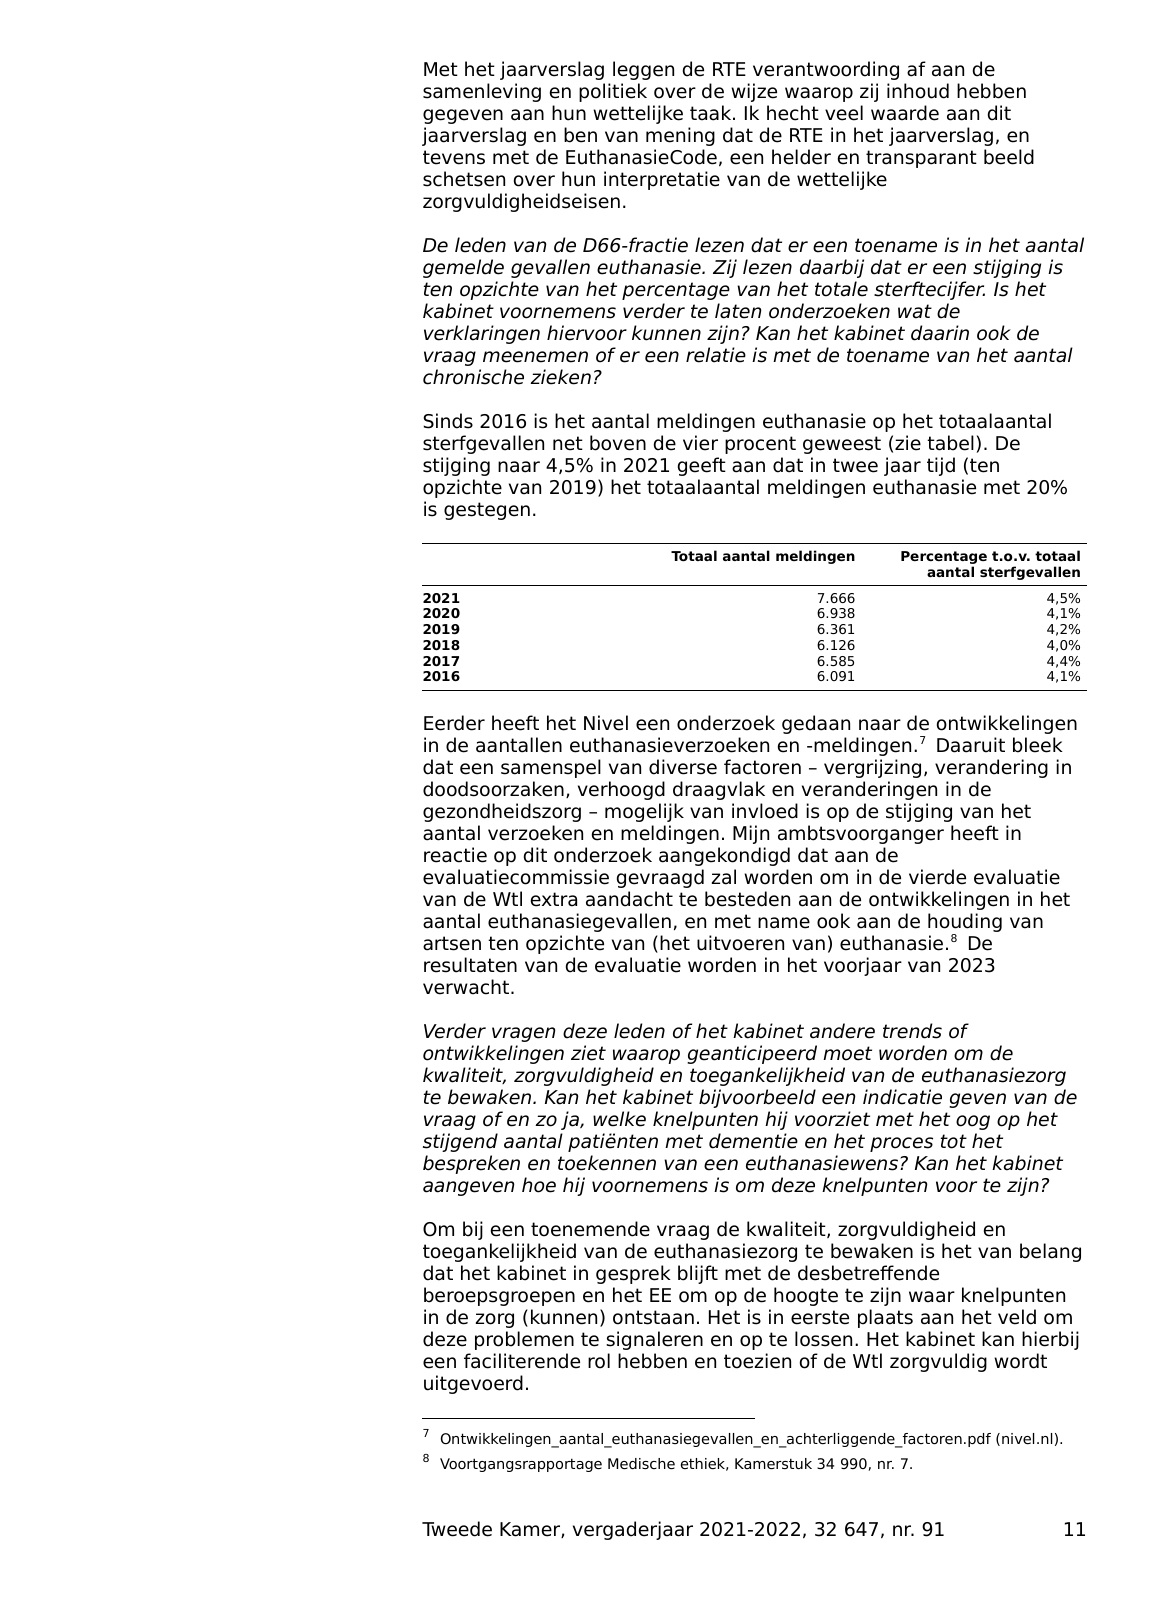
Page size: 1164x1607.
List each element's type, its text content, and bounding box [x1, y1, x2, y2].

table_cell 2018 [422, 638, 642, 653]
table_cell 4,0% [861, 638, 1087, 653]
table_cell 6.938 [642, 606, 861, 622]
table_cell 4,5% [861, 586, 1087, 606]
table_cell 2020 [422, 606, 642, 622]
table_header [422, 544, 642, 585]
table_cell 7.666 [642, 586, 861, 606]
text Ontwikkelingen_aantal_euthanasiegevallen_en_achterliggende_factoren.pdf (nivel.nl). [422, 1427, 1087, 1449]
table_cell 4,4% [861, 654, 1087, 669]
table_header Totaal aantal meldingen [642, 544, 861, 585]
table_cell 4,2% [861, 622, 1087, 638]
text De leden van de D66-fractie lezen dat er een toename is in het aantal gemelde gevallen euthanasie. Zij lezen daarbij dat er een stijging is ten opzichte van het percentage van het totale sterftecijfer. Is het kabinet voornemens verder te laten onderzoeken wat de verklaringen hiervoor kunnen zijn? Kan het kabinet daarin ook de vraag meenemen of er een relatie is met de toename van het aantal chronische zieken? [422, 235, 1087, 389]
text Voortgangsrapportage Medische ethiek, Kamerstuk 34 990, nr. 7. [422, 1452, 1087, 1474]
table_cell 6.585 [642, 654, 861, 669]
table_cell 6.126 [642, 638, 861, 653]
text Om bij een toenemende vraag de kwaliteit, zorgvuldigheid en toegankelijkheid van de euthanasiezorg te bewaken is het van belang dat het kabinet in gesprek blijft met de desbetreffende beroepsgroepen en het EE om op de hoogte te zijn waar knelpunten in de zorg (kunnen) ontstaan. Het is in eerste plaats aan het veld om deze problemen te signaleren en op te lossen. Het kabinet kan hierbij een faciliterende rol hebben en toezien of de Wtl zorgvuldig wordt uitgevoerd. [422, 1219, 1087, 1394]
table_header Percentage t.o.v. totaal aantal sterfgevallen [861, 544, 1087, 585]
table_cell 2019 [422, 622, 642, 638]
text Verder vragen deze leden of het kabinet andere trends of ontwikkelingen ziet waarop geanticipeerd moet worden om de kwaliteit, zorgvuldigheid en toegankelijkheid van de euthanasiezorg te bewaken. Kan het kabinet bijvoorbeeld een indicatie geven van de vraag of en zo ja, welke knelpunten hij voorziet met het oog op het stijgend aantal patiënten met dementie en het proces tot het bespreken en toekennen van een euthanasiewens? Kan het kabinet aangeven hoe hij voornemens is om deze knelpunten voor te zijn? [422, 1021, 1087, 1197]
text Sinds 2016 is het aantal meldingen euthanasie op het totaalaantal sterfgevallen net boven de vier procent geweest (zie tabel). De stijging naar 4,5% in 2021 geeft aan dat in twee jaar tijd (ten opzichte van 2019) het totaalaantal meldingen euthanasie met 20% is gestegen. [422, 411, 1087, 521]
text Met het jaarverslag leggen de RTE verantwoording af aan de samenleving en politiek over de wijze waarop zij inhoud hebben gegeven aan hun wettelijke taak. Ik hecht veel waarde aan dit jaarverslag en ben van mening dat de RTE in het jaarverslag, en tevens met de EuthanasieCode, een helder en transparant beeld schetsen over hun interpretatie van de wettelijke zorgvuldigheidseisen. [422, 59, 1087, 213]
table_cell 2016 [422, 669, 642, 689]
table_cell 4,1% [861, 669, 1087, 689]
table_cell 2017 [422, 654, 642, 669]
table_cell 4,1% [861, 606, 1087, 622]
text Eerder heeft het Nivel een onderzoek gedaan naar de ontwikkelingen in de aantallen euthanasieverzoeken en -meldingen. Daaruit bleek dat een samenspel van diverse factoren – vergrijzing, verandering in doodsoorzaken, verhoogd draagvlak en veranderingen in de gezondheidszorg – mogelijk van invloed is op de stijging van het aantal verzoeken en meldingen. Mijn ambtsvoorganger heeft in reactie op dit onderzoek aangekondigd dat aan de evaluatiecommissie gevraagd zal worden om in de vierde evaluatie van de Wtl extra aandacht te besteden aan de ontwikkelingen in het aantal euthanasiegevallen, en met name ook aan de houding van artsen ten opzichte van (het uitvoeren van) euthanasie. De resultaten van de evaluatie worden in het voorjaar van 2023 verwacht. [422, 713, 1087, 998]
table_cell 6.091 [642, 669, 861, 689]
table_cell 6.361 [642, 622, 861, 638]
table_cell 2021 [422, 586, 642, 606]
